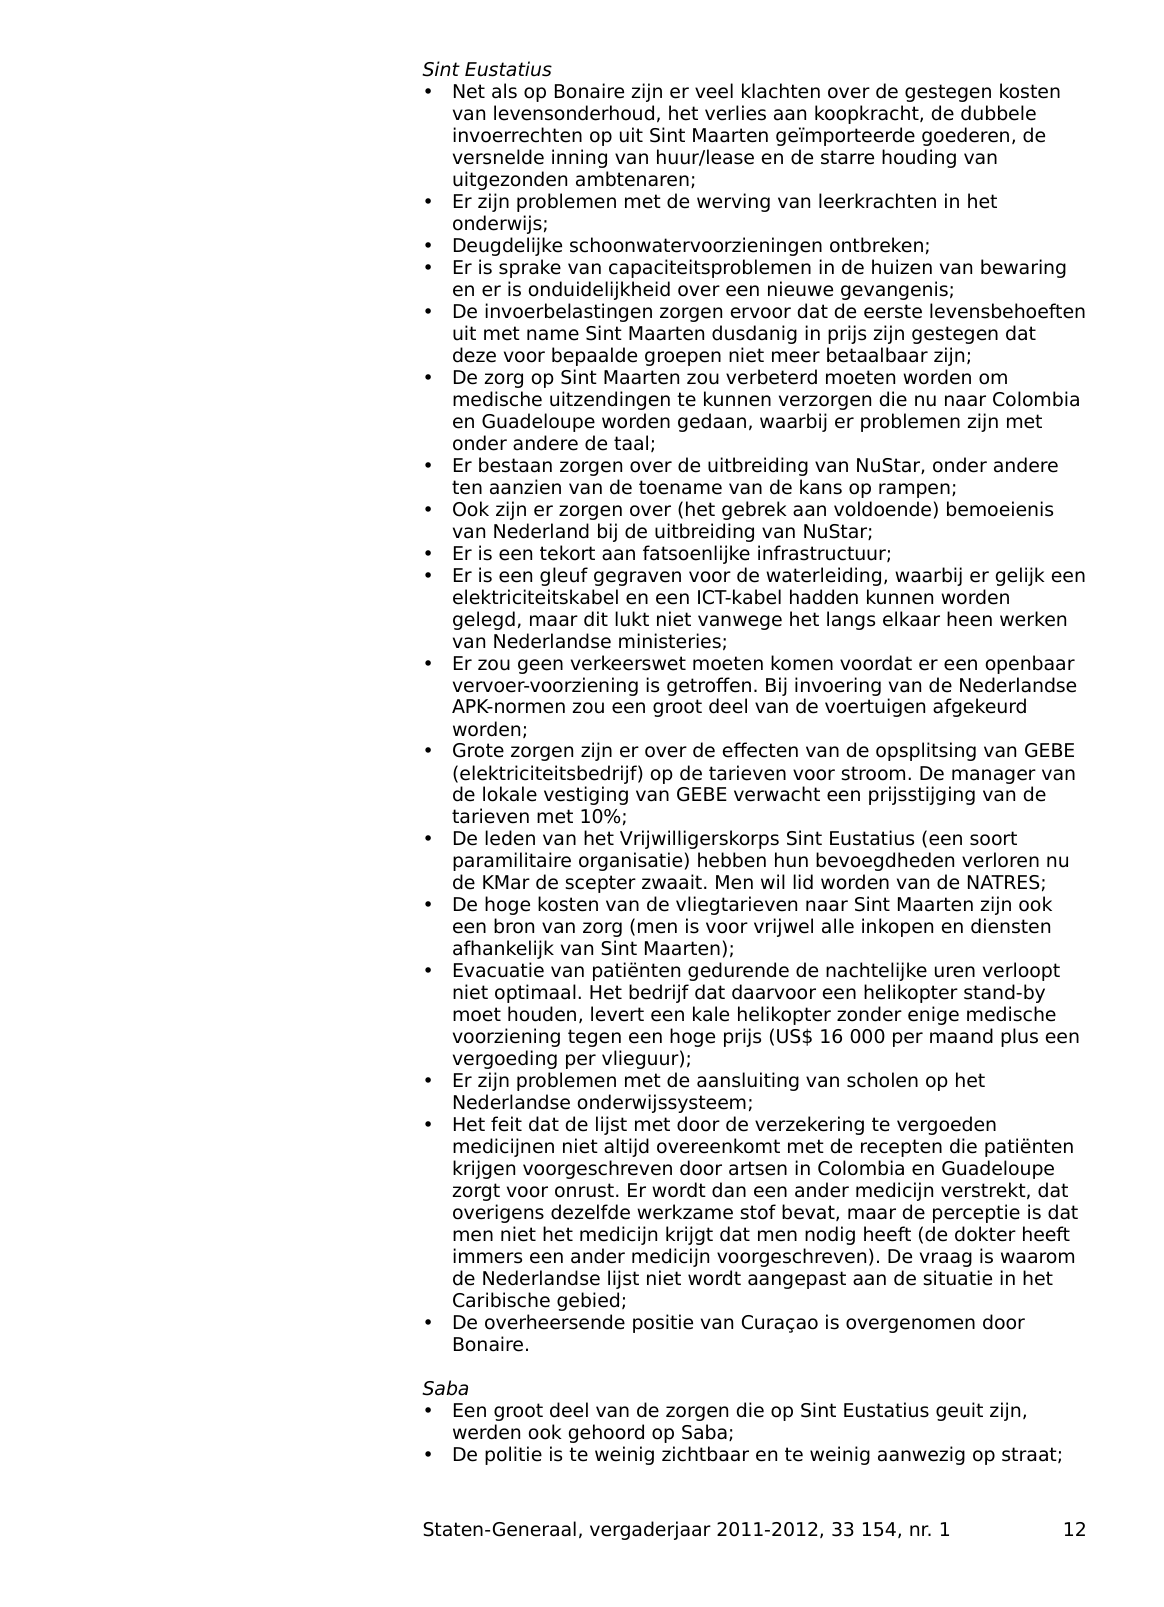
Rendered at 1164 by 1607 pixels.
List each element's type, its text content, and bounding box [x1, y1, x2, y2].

text • De hoge kosten van de vliegtarieven naar Sint Maarten zijn ook een bron van zorg (men is voor vrijwel alle inkopen en diensten afhankelijk van Sint Maarten); [422, 894, 1087, 960]
text • Er zijn problemen met de werving van leerkrachten in het onderwijs; [422, 191, 1087, 235]
text • Net als op Bonaire zijn er veel klachten over de gestegen kosten van levensonderhoud, het verlies aan koopkracht, de dubbele invoerrechten op uit Sint Maarten geïmporteerde goederen, de versnelde inning van huur/lease en de starre houding van uitgezonden ambtenaren; [422, 81, 1087, 191]
text • Er bestaan zorgen over de uitbreiding van NuStar, onder andere ten aanzien van de toename van de kans op rampen; [422, 455, 1087, 499]
subtitle Saba [422, 1378, 1087, 1400]
text • De leden van het Vrijwilligerskorps Sint Eustatius (een soort paramilitaire organisatie) hebben hun bevoegdheden verloren nu de KMar de scepter zwaait. Men wil lid worden van de NATRES; [422, 828, 1087, 894]
text • Grote zorgen zijn er over de effecten van de opsplitsing van GEBE (elektriciteitsbedrijf) op de tarieven voor stroom. De manager van de lokale vestiging van GEBE verwacht een prijsstijging van de tarieven met 10%; [422, 740, 1087, 828]
subtitle Sint Eustatius [422, 59, 1087, 81]
text • Er is een gleuf gegraven voor de waterleiding, waarbij er gelijk een elektriciteitskabel en een ICT-kabel hadden kunnen worden gelegd, maar dit lukt niet vanwege het langs elkaar heen werken van Nederlandse ministeries; [422, 564, 1087, 652]
text • Een groot deel van de zorgen die op Sint Eustatius geuit zijn, werden ook gehoord op Saba; [422, 1400, 1087, 1444]
text • Er zou geen verkeerswet moeten komen voordat er een openbaar vervoer-voorziening is getroffen. Bij invoering van de Nederlandse APK-normen zou een groot deel van de voertuigen afgekeurd worden; [422, 652, 1087, 740]
text • Evacuatie van patiënten gedurende de nachtelijke uren verloopt niet optimaal. Het bedrijf dat daarvoor een helikopter stand-by moet houden, levert een kale helikopter zonder enige medische voorziening tegen een hoge prijs (US$ 16 000 per maand plus een vergoeding per vlieguur); [422, 960, 1087, 1070]
text • Er is een tekort aan fatsoenlijke infrastructuur; [422, 543, 1087, 564]
text • De invoerbelastingen zorgen ervoor dat de eerste levensbehoeften uit met name Sint Maarten dusdanig in prijs zijn gestegen dat deze voor bepaalde groepen niet meer betaalbaar zijn; [422, 301, 1087, 367]
text • Het feit dat de lijst met door de verzekering te vergoeden medicijnen niet altijd overeenkomt met de recepten die patiënten krijgen voorgeschreven door artsen in Colombia en Guadeloupe zorgt voor onrust. Er wordt dan een ander medicijn verstrekt, dat overigens dezelfde werkzame stof bevat, maar de perceptie is dat men niet het medicijn krijgt dat men nodig heeft (de dokter heeft immers een ander medicijn voorgeschreven). De vraag is waarom de Nederlandse lijst niet wordt aangepast aan de situatie in het Caribische gebied; [422, 1114, 1087, 1312]
text • De overheersende positie van Curaçao is overgenomen door Bonaire. [422, 1312, 1087, 1356]
text • Deugdelijke schoonwatervoorzieningen ontbreken; [422, 235, 1087, 257]
text • De zorg op Sint Maarten zou verbeterd moeten worden om medische uitzendingen te kunnen verzorgen die nu naar Colombia en Guadeloupe worden gedaan, waarbij er problemen zijn met onder andere de taal; [422, 367, 1087, 455]
text • Er is sprake van capaciteitsproblemen in de huizen van bewaring en er is onduidelijkheid over een nieuwe gevangenis; [422, 257, 1087, 301]
text • Ook zijn er zorgen over (het gebrek aan voldoende) bemoeienis van Nederland bij de uitbreiding van NuStar; [422, 499, 1087, 543]
text • Er zijn problemen met de aansluiting van scholen op het Nederlandse onderwijssysteem; [422, 1070, 1087, 1114]
text • De politie is te weinig zichtbaar en te weinig aanwezig op straat; [422, 1444, 1087, 1466]
